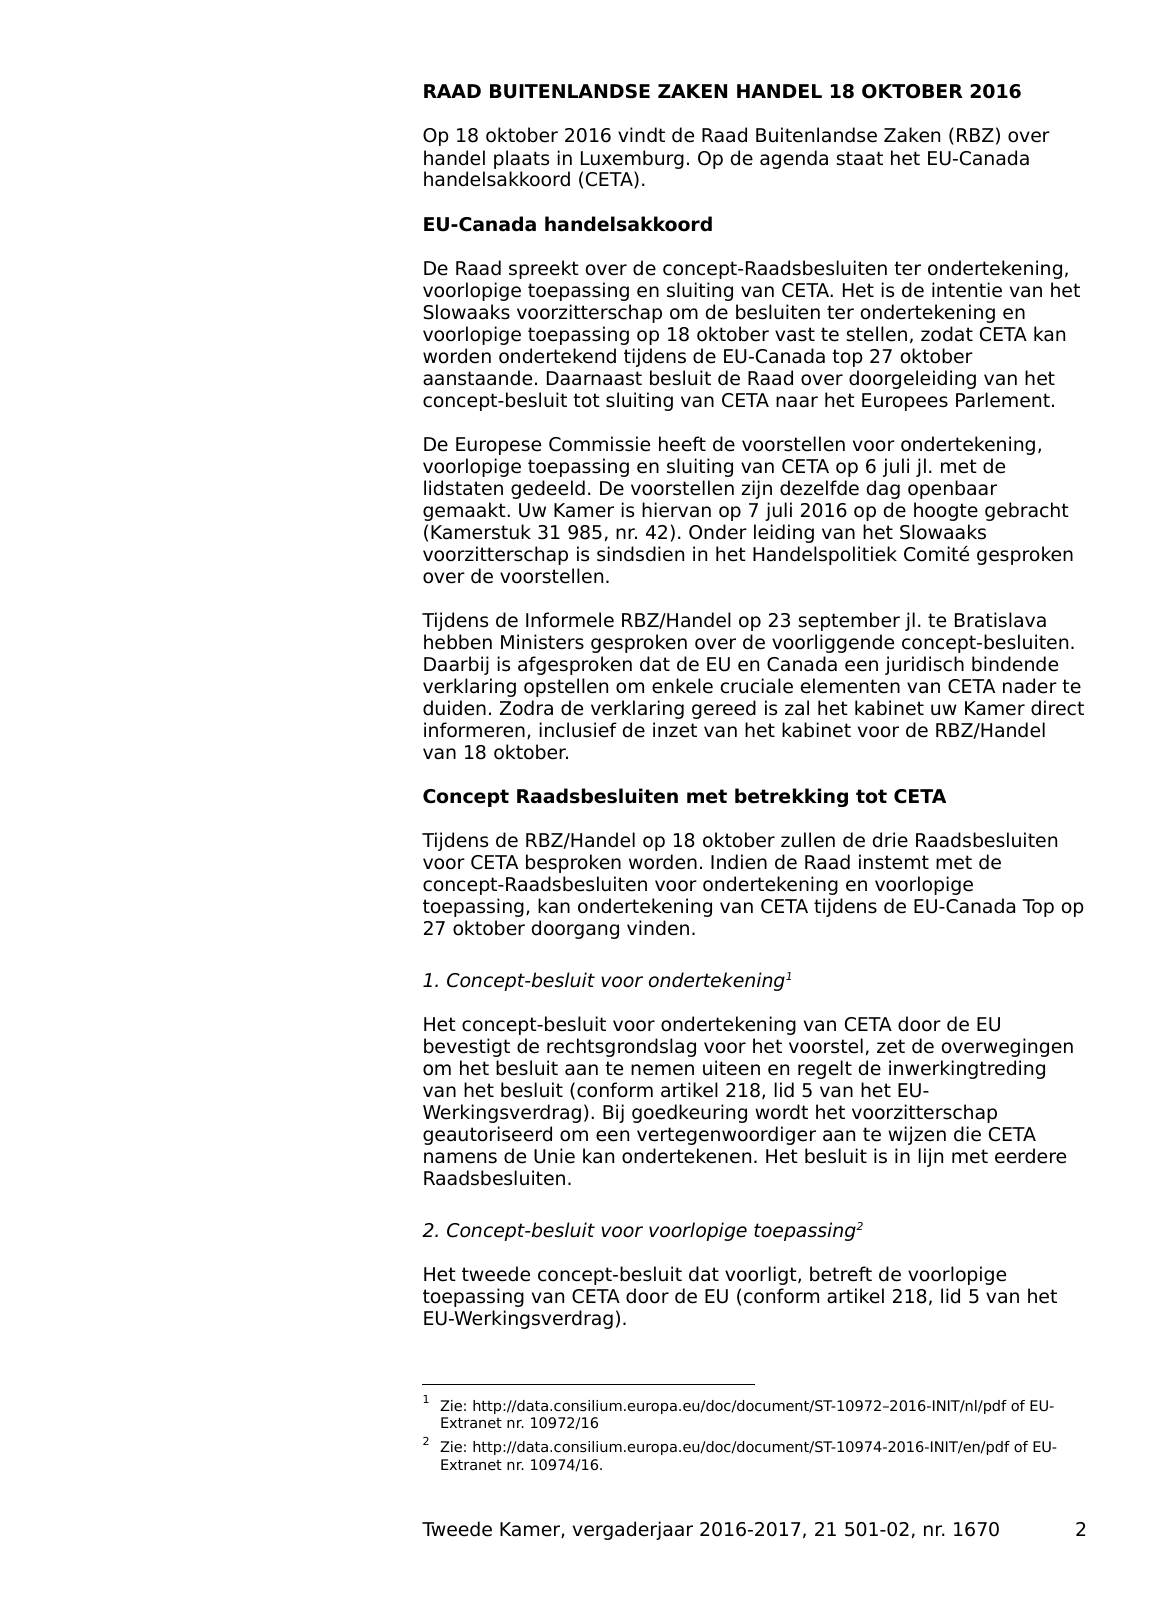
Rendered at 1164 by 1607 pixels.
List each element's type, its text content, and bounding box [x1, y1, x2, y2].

text Het concept-besluit voor ondertekening van CETA door de EU bevestigt de rechtsgrondslag voor het voorstel, zet de overwegingen om het besluit aan te nemen uiteen en regelt de inwerkingtreding van het besluit (conform artikel 218, lid 5 van het EU-Werkingsverdrag). Bij goedkeuring wordt het voorzitterschap geautoriseerd om een vertegenwoordiger aan te wijzen die CETA namens de Unie kan ondertekenen. Het besluit is in lijn met eerdere Raadsbesluiten. [422, 1014, 1087, 1190]
text De Raad spreekt over de concept-Raadsbesluiten ter ondertekening, voorlopige toepassing en sluiting van CETA. Het is de intentie van het Slowaaks voorzitterschap om de besluiten ter ondertekening en voorlopige toepassing op 18 oktober vast te stellen, zodat CETA kan worden ondertekend tijdens de EU-Canada top 27 oktober aanstaande. Daarnaast besluit de Raad over doorgeleiding van het concept-besluit tot sluiting van CETA naar het Europees Parlement. [422, 258, 1087, 412]
text Tijdens de Informele RBZ/Handel op 23 september jl. te Bratislava hebben Ministers gesproken over de voorliggende concept-besluiten. Daarbij is afgesproken dat de EU en Canada een juridisch bindende verklaring opstellen om enkele cruciale elementen van CETA nader te duiden. Zodra de verklaring gereed is zal het kabinet uw Kamer direct informeren, inclusief de inzet van het kabinet voor de RBZ/Handel van 18 oktober. [422, 610, 1087, 764]
text De Europese Commissie heeft de voorstellen voor ondertekening, voorlopige toepassing en sluiting van CETA op 6 juli jl. met de lidstaten gedeeld. De voorstellen zijn dezelfde dag openbaar gemaakt. Uw Kamer is hiervan op 7 juli 2016 op de hoogte gebracht (Kamerstuk 31 985, nr. 42). Onder leiding van het Slowaaks voorzitterschap is sindsdien in het Handelspolitiek Comité gesproken over de voorstellen. [422, 434, 1087, 588]
text Het tweede concept-besluit dat voorligt, betreft de voorlopige toepassing van CETA door de EU (conform artikel 218, lid 5 van het EU-Werkingsverdrag). [422, 1264, 1087, 1330]
text Tijdens de RBZ/Handel op 18 oktober zullen de drie Raadsbesluiten voor CETA besproken worden. Indien de Raad instemt met de concept-Raadsbesluiten voor ondertekening en voorlopige toepassing, kan ondertekening van CETA tijdens de EU-Canada Top op 27 oktober doorgang vinden. [422, 830, 1087, 940]
subtitle 2. Concept-besluit voor voorlopige toepassing [422, 1220, 1087, 1242]
text Zie: http://data.consilium.europa.eu/doc/document/ST-10974-2016-INIT/en/pdf of EU-Extranet nr. 10974/16. [422, 1435, 1087, 1474]
text Zie: http://data.consilium.europa.eu/doc/document/ST-10972–2016-INIT/nl/pdf of EU-Extranet nr. 10972/16 [422, 1393, 1087, 1432]
subtitle Concept Raadsbesluiten met betrekking tot CETA [422, 786, 1087, 808]
subtitle RAAD BUITENLANDSE ZAKEN HANDEL 18 OKTOBER 2016 [422, 81, 1087, 103]
subtitle 1. Concept-besluit voor ondertekening [422, 970, 1087, 992]
subtitle EU-Canada handelsakkoord [422, 213, 1087, 236]
text Op 18 oktober 2016 vindt de Raad Buitenlandse Zaken (RBZ) over handel plaats in Luxemburg. Op de agenda staat het EU-Canada handelsakkoord (CETA). [422, 125, 1087, 191]
